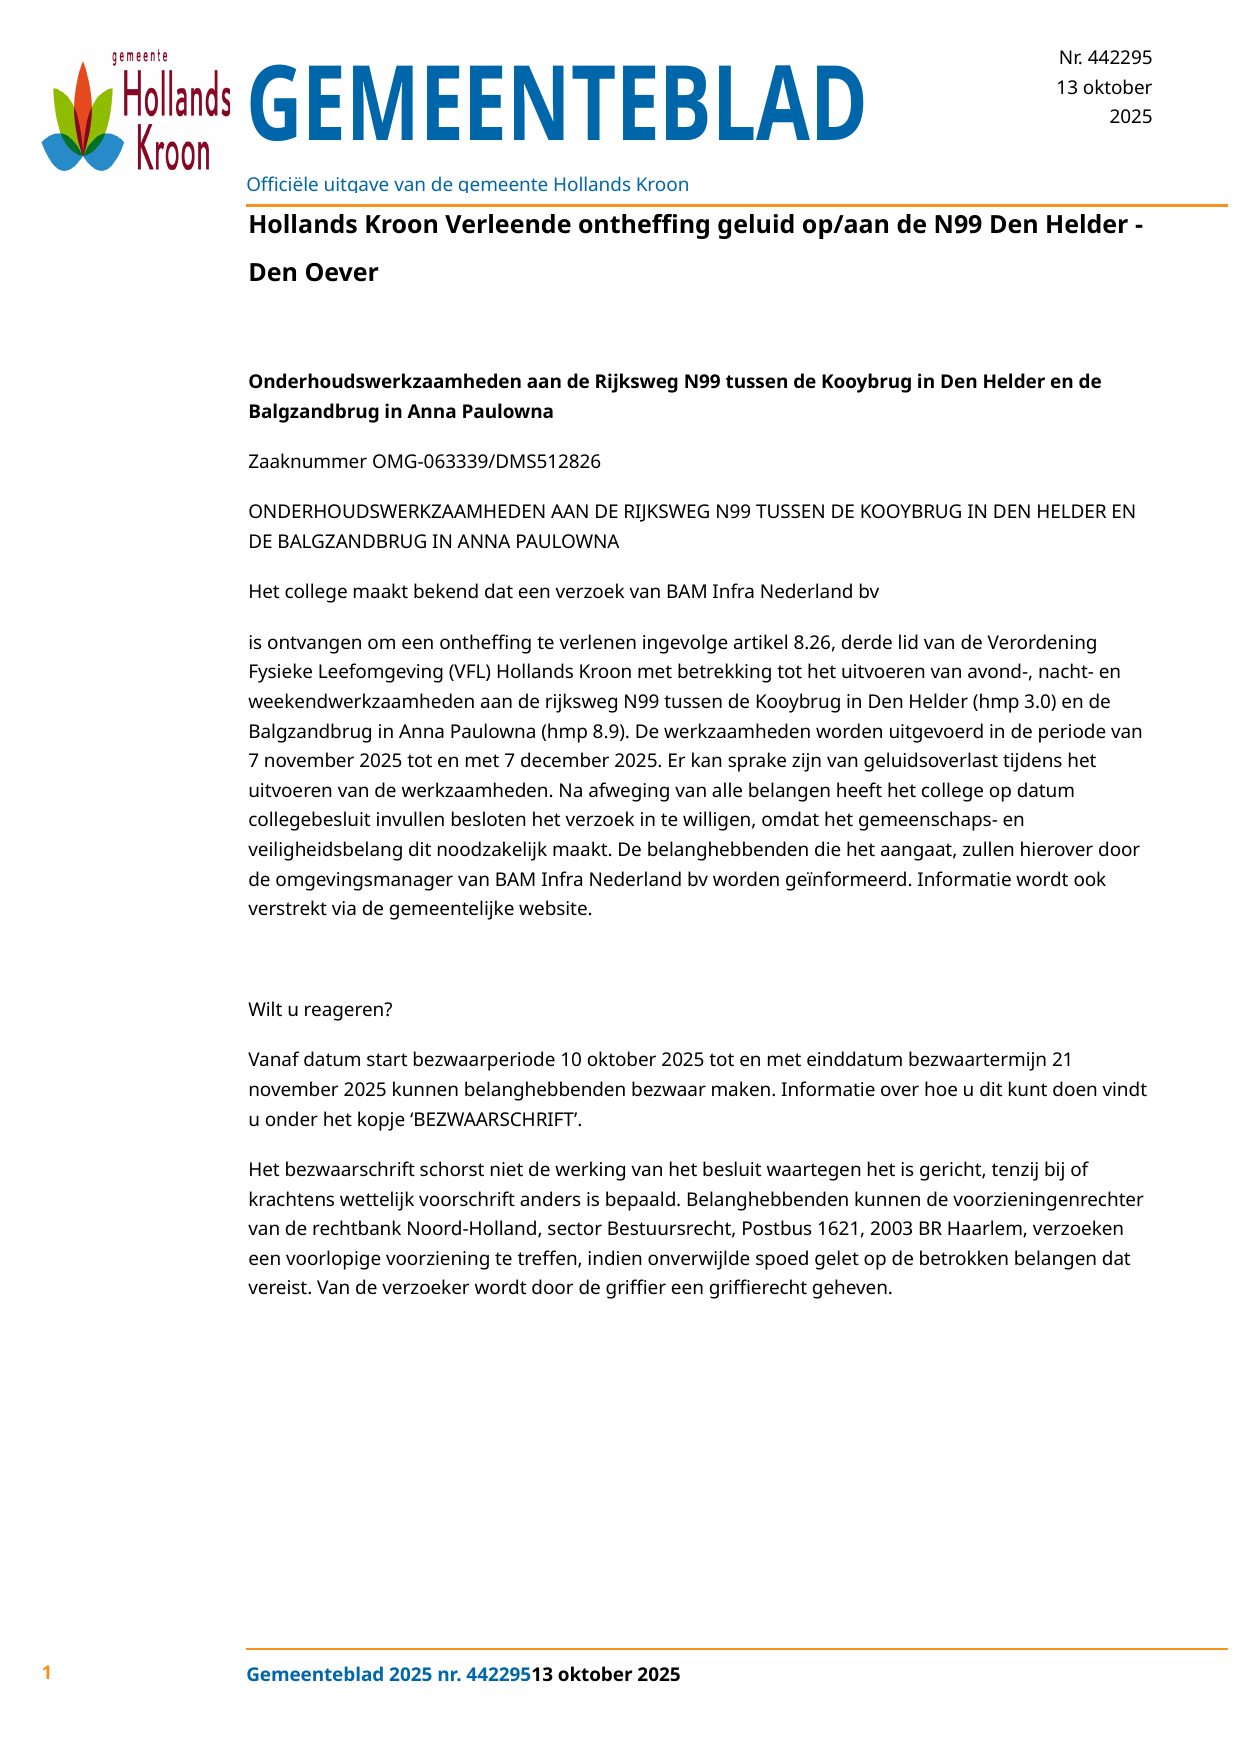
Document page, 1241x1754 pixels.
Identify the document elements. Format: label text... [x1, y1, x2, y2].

text Vanaf datum start bezwaarperiode 10 oktober 2025 tot en met einddatum bezwaartermijn 21 november 2025 kunnen belanghebbenden bezwaar maken. Informatie over hoe u dit kunt doen vindt u onder het kopje ‘BEZWAARSCHRIFT’. [248, 1047, 1152, 1132]
picture [41, 47, 231, 172]
text Hollands Kroon Verleende ontheffing geluid op/aan de N99 Den Helder - Den Oever [248, 207, 1152, 288]
text is ontvangen om een ontheffing te verlenen ingevolge artikel 8.26, derde lid van de Verordening Fysieke Leefomgeving (VFL) Hollands Kroon met betrekking tot het uitvoeren van avond-, nacht- en weekendwerkzaamheden aan de rijksweg N99 tussen de Kooybrug in Den Helder (hmp 3.0) en de Balgzandbrug in Anna Paulowna (hmp 8.9). De werkzaamheden worden uitgevoerd in de periode van 7 november 2025 tot en met 7 december 2025. Er kan sprake zijn van geluidsoverlast tijdens het uitvoeren van de werkzaamheden. Na afweging van alle belangen heeft het college op datum collegebesluit invullen besloten het verzoek in te willigen, omdat het gemeenschaps- en veiligheidsbelang dit noodzakelijk maakt. De belanghebbenden die het aangaat, zullen hierover door de omgevingsmanager van BAM Infra Nederland bv worden geïnformeerd. Informatie wordt ook verstrekt via de gemeentelijke website. [248, 629, 1152, 921]
text ONDERHOUDSWERKZAAMHEDEN AAN DE RIJKSWEG N99 TUSSEN DE KOOYBRUG IN DEN HELDER EN DE BALGZANDBRUG IN ANNA PAULOWNA [248, 499, 1152, 554]
text Onderhoudswerkzaamheden aan de Rijksweg N99 tussen de Kooybrug in Den Helder en de Balgzandbrug in Anna Paulowna [248, 368, 1152, 424]
text Het bezwaarschrift schorst niet de werking van het besluit waartegen het is gericht, tenzij bij of krachtens wettelijk voorschrift anders is bepaald. Belanghebbenden kunnen de voorzieningenrechter van de rechtbank Noord-Holland, sector Bestuursrecht, Postbus 1621, 2003 BR Haarlem, verzoeken een voorlopige voorziening te treffen, indien onverwijlde spoed gelet op de betrokken belangen dat vereist. Van de verzoeker wordt door de griffier een griffierecht geheven. [248, 1156, 1152, 1300]
text Zaaknummer OMG-063339/DMS512826 [248, 448, 1152, 474]
text Wilt u reageren? [248, 996, 1152, 1022]
text Het college maakt bekend dat een verzoek van BAM Infra Nederland bv [248, 579, 1152, 604]
